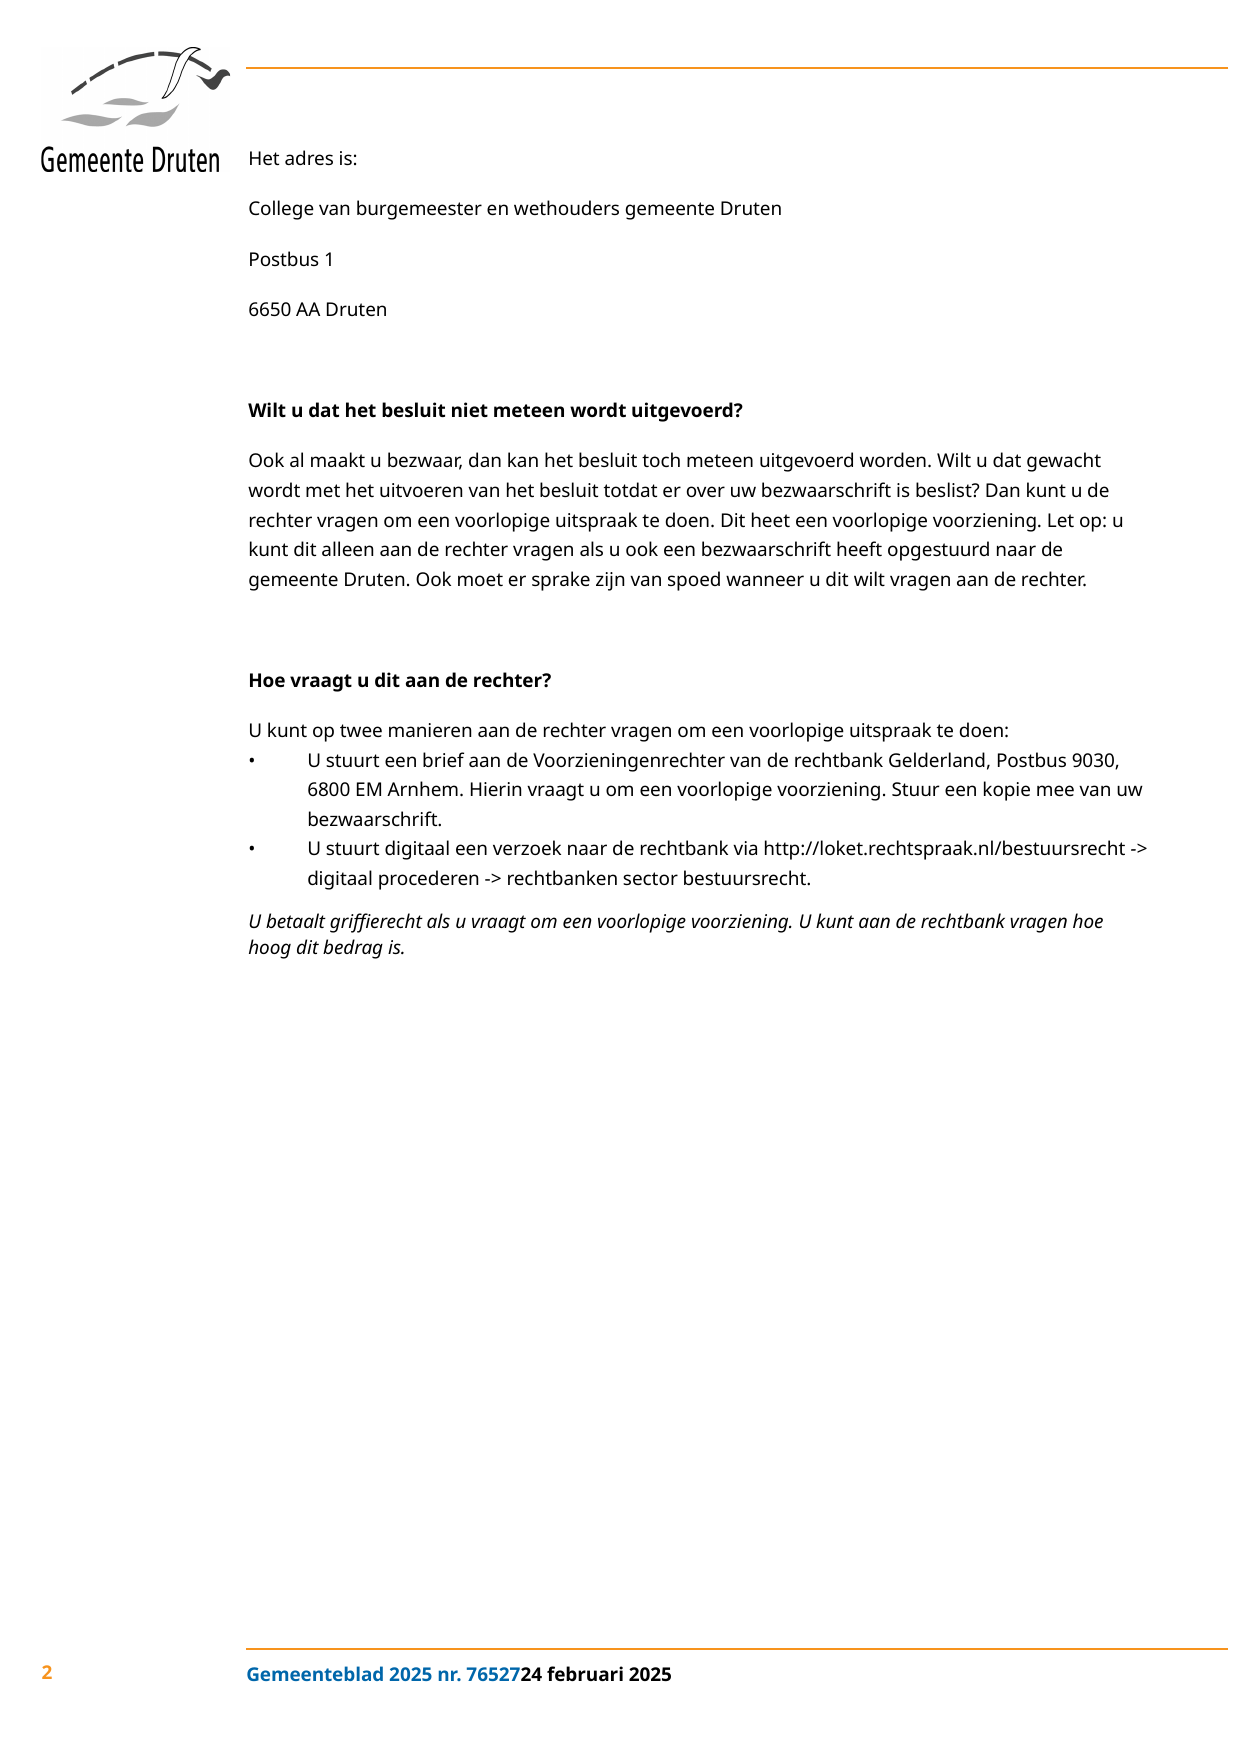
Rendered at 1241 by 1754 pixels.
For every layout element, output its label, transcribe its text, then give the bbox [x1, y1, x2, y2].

text College van burgemeester en wethouders gemeente Druten [248, 196, 1152, 221]
list U stuurt een brief aan de Voorzieningenrechter van de rechtbank Gelderland, Postbus 9030, 6800 EM Arnhem. Hierin vraagt u om een voorlopige voorziening. Stuur een kopie mee van uw bezwaarschrift. [248, 747, 1152, 832]
text 6650 AA Druten [248, 296, 1152, 322]
text U betaalt griffierecht als u vraagt om een voorlopige voorziening. U kunt aan de rechtbank vragen hoe hoog dit bedrag is. [248, 908, 1152, 960]
text U kunt op twee manieren aan de rechter vragen om een voorlopige uitspraak te doen: [248, 717, 1152, 743]
list U stuurt digitaal een verzoek naar de rechtbank via http://loket.rechtspraak.nl/bestuursrecht -> digitaal procederen -> rechtbanken sector bestuursrecht. [248, 836, 1152, 891]
text Wilt u dat het besluit niet meteen wordt uitgevoerd? [248, 397, 1152, 423]
text Ook al maakt u bezwaar, dan kan het besluit toch meteen uitgevoerd worden. Wilt u dat gewacht wordt met het uitvoeren van het besluit totdat er over uw bezwaarschrift is beslist? Dan kunt u de rechter vragen om een voorlopige uitspraak te doen. Dit heet een voorlopige voorziening. Let op: u kunt dit alleen aan de rechter vragen als u ook een bezwaarschrift heeft opgestuurd naar de gemeente Druten. Ook moet er sprake zijn van spoed wanneer u dit wilt vragen aan de rechter. [248, 448, 1152, 592]
text Postbus 1 [248, 246, 1152, 272]
text Het adres is: [248, 145, 1152, 171]
text Hoe vraagt u dit aan de rechter? [248, 667, 1152, 693]
picture [41, 47, 231, 172]
